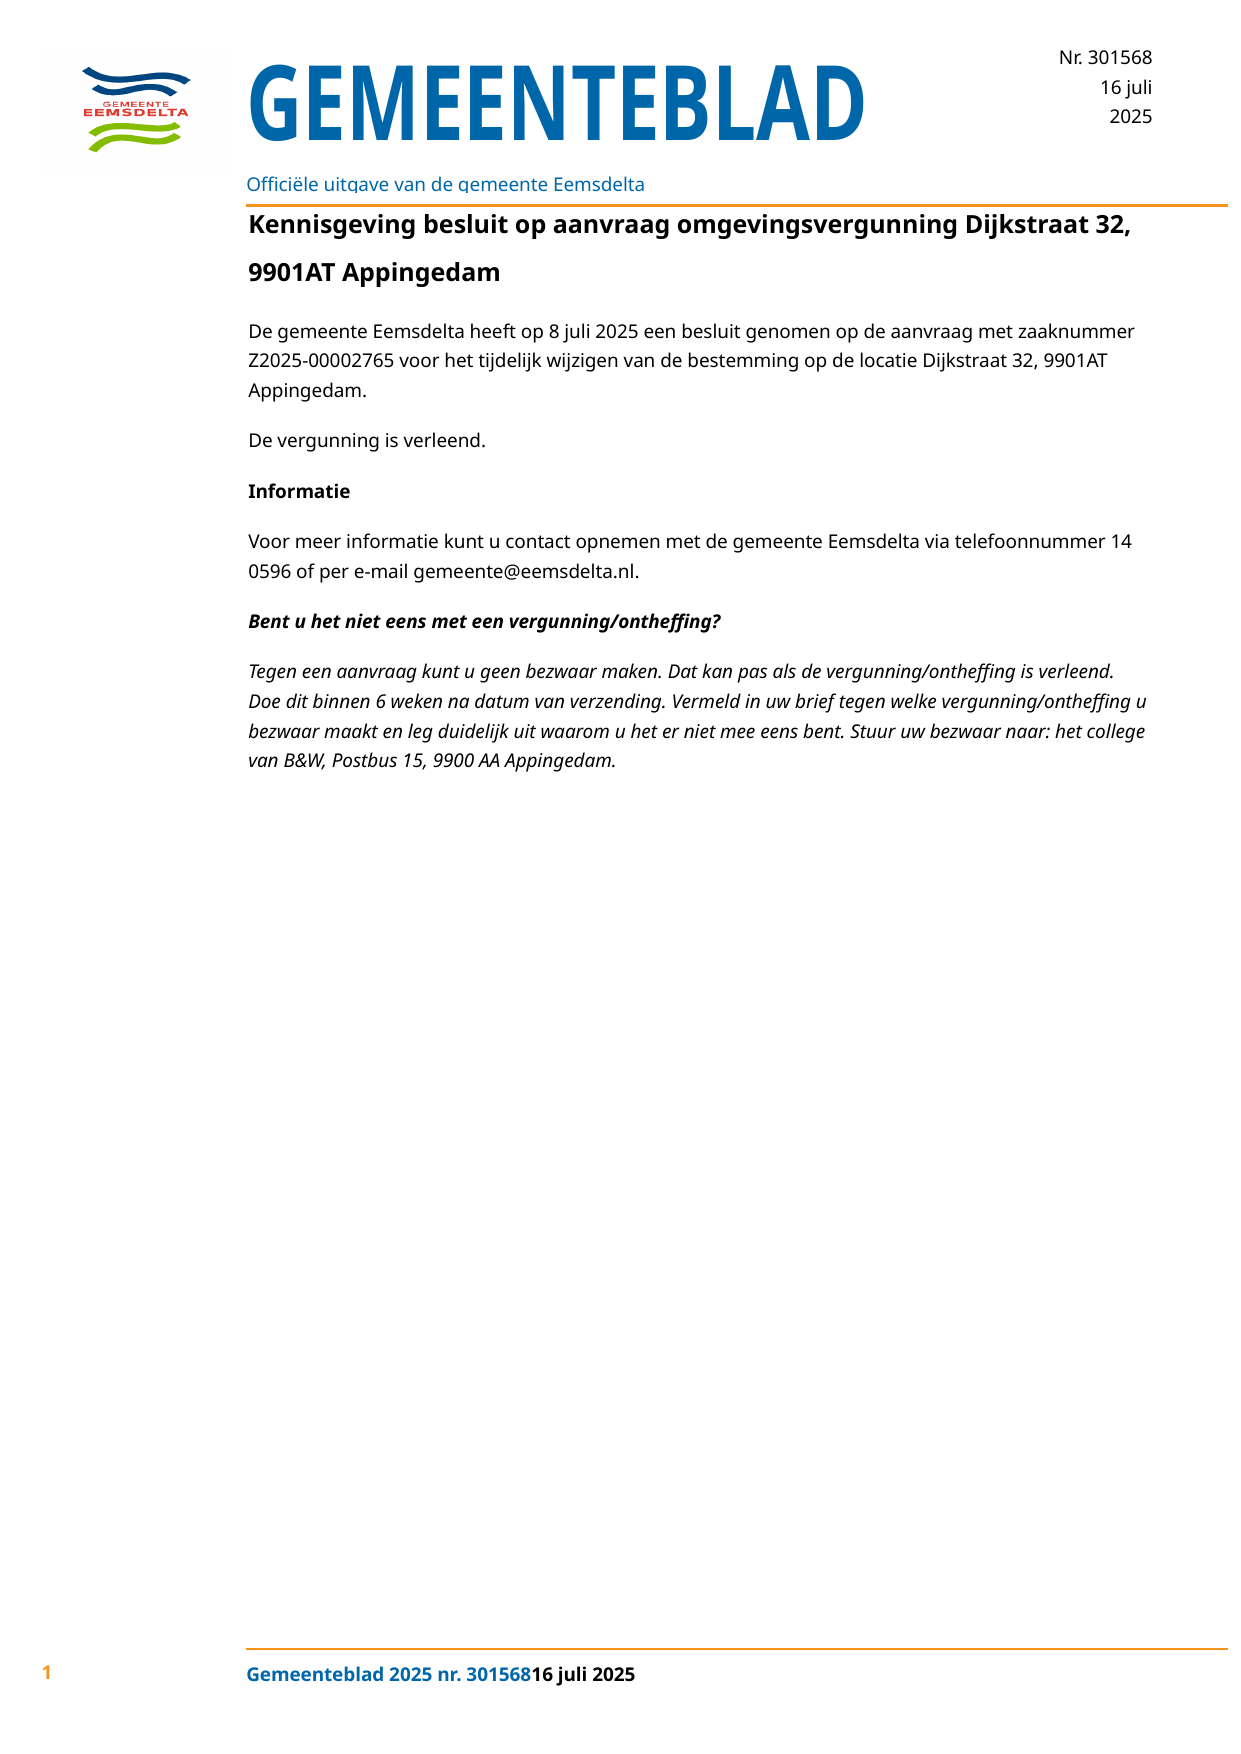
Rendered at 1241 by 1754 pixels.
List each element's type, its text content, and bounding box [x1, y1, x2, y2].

text Tegen een aanvraag kunt u geen bezwaar maken. Dat kan pas als de vergunning/ontheffing is verleend. Doe dit binnen 6 weken na datum van verzending. Vermeld in uw brief tegen welke vergunning/ontheffing u bezwaar maakt en leg duidelijk uit waarom u het er niet mee eens bent. Stuur uw bezwaar naar: het college van B&W, Postbus 15, 9900 AA Appingedam. [248, 659, 1152, 773]
text De gemeente Eemsdelta heeft op 8 juli 2025 een besluit genomen op de aanvraag met zaaknummer Z2025-00002765 voor het tijdelijk wijzigen van de bestemming op de locatie Dijkstraat 32, 9901AT Appingedam. [248, 318, 1152, 403]
text Kennisgeving besluit op aanvraag omgevingsvergunning Dijkstraat 32, 9901AT Appingedam [248, 207, 1152, 288]
text Voor meer informatie kunt u contact opnemen met de gemeente Eemsdelta via telefoonnummer 14 0596 of per e-mail gemeente@eemsdelta.nl. [248, 528, 1152, 584]
text De vergunning is verleend. [248, 427, 1152, 453]
text Bent u het niet eens met een vergunning/ontheffing? [248, 608, 1152, 634]
picture [41, 47, 231, 172]
text Informatie [248, 478, 1152, 504]
